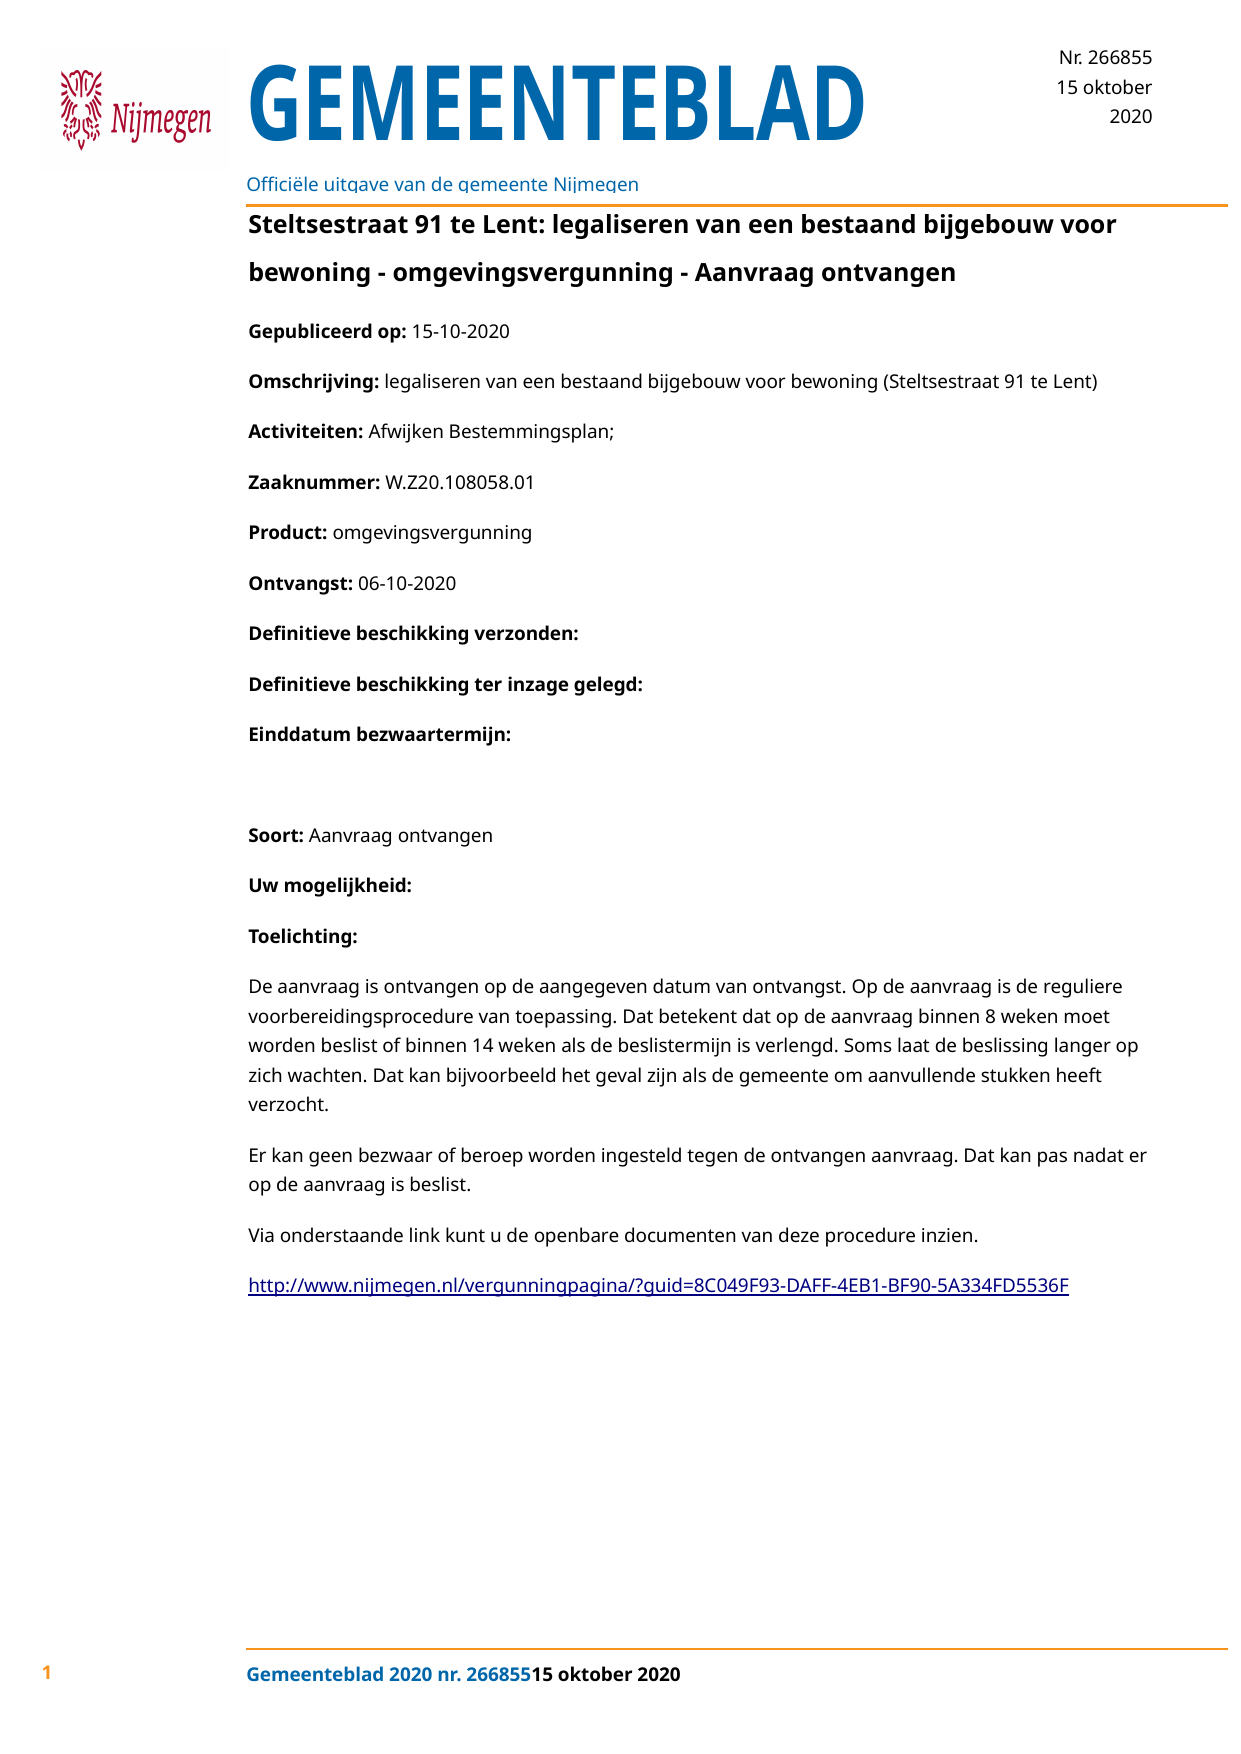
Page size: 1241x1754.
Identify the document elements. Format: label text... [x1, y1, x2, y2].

text Via onderstaande link kunt u de openbare documenten van deze procedure inzien. [248, 1222, 1152, 1248]
text http://www.nijmegen.nl/vergunningpagina/?guid=8C049F93-DAFF-4EB1-BF90-5A334FD5536F [248, 1272, 1152, 1298]
text Definitieve beschikking ter inzage gelegd: [248, 671, 1152, 697]
text Steltsestraat 91 te Lent: legaliseren van een bestaand bijgebouw voor bewoning - omgevingsvergunning - Aanvraag ontvangen [248, 207, 1152, 288]
text Ontvangst: 06-10-2020 [248, 570, 1152, 596]
text Product: omgevingsvergunning [248, 519, 1152, 545]
text Er kan geen bezwaar of beroep worden ingesteld tegen de ontvangen aanvraag. Dat kan pas nadat er op de aanvraag is beslist. [248, 1142, 1152, 1197]
text Toelichting: [248, 923, 1152, 949]
text Zaaknummer: W.Z20.108058.01 [248, 469, 1152, 495]
text Einddatum bezwaartermijn: [248, 721, 1152, 747]
text Activiteiten: Afwijken Bestemmingsplan; [248, 419, 1152, 444]
text Soort: Aanvraag ontvangen [248, 822, 1152, 848]
text De aanvraag is ontvangen op de aangegeven datum van ontvangst. Op de aanvraag is de reguliere voorbereidingsprocedure van toepassing. Dat betekent dat op de aanvraag binnen 8 weken moet worden beslist of binnen 14 weken als de beslistermijn is verlengd. Soms laat de beslissing langer op zich wachten. Dat kan bijvoorbeeld het geval zijn als de gemeente om aanvullende stukken heeft verzocht. [248, 973, 1152, 1117]
picture [41, 47, 231, 172]
text Omschrijving: legaliseren van een bestaand bijgebouw voor bewoning (Steltsestraat 91 te Lent) [248, 368, 1152, 394]
text Definitieve beschikking verzonden: [248, 620, 1152, 646]
text Uw mogelijkheid: [248, 872, 1152, 898]
text Gepubliceerd op: 15-10-2020 [248, 318, 1152, 344]
